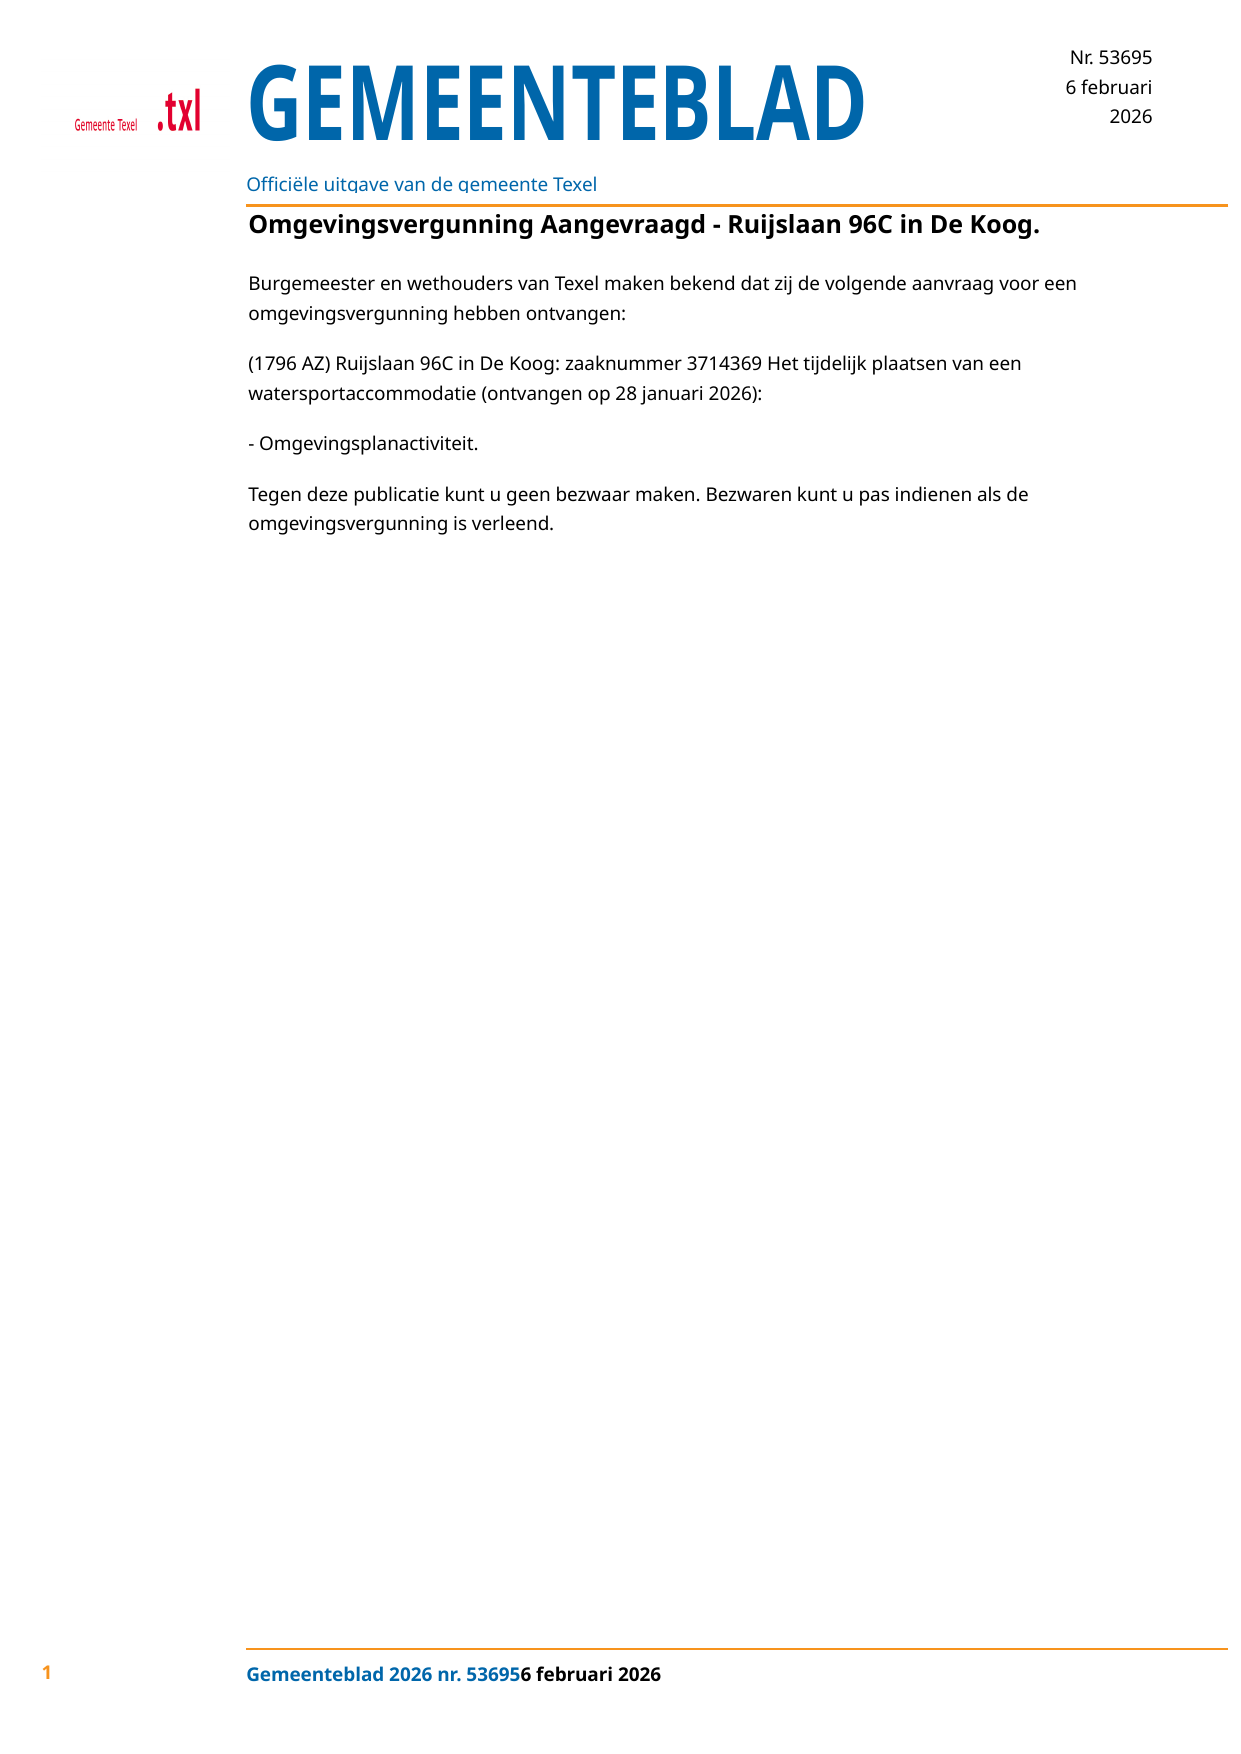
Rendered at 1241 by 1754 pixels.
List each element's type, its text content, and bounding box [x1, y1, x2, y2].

text - Omgevingsplanactiviteit. [248, 430, 1152, 456]
text (1796 AZ) Ruijslaan 96C in De Koog: zaaknummer 3714369 Het tijdelijk plaatsen van een watersportaccommodatie (ontvangen op 28 januari 2026): [248, 350, 1152, 406]
text Omgevingsvergunning Aangevraagd - Ruijslaan 96C in De Koog. [248, 207, 1152, 241]
text Burgemeester en wethouders van Texel maken bekend dat zij de volgende aanvraag voor een omgevingsvergunning hebben ontvangen: [248, 270, 1152, 326]
picture [41, 47, 231, 172]
text Tegen deze publicatie kunt u geen bezwaar maken. Bezwaren kunt u pas indienen als de omgevingsvergunning is verleend. [248, 481, 1152, 536]
